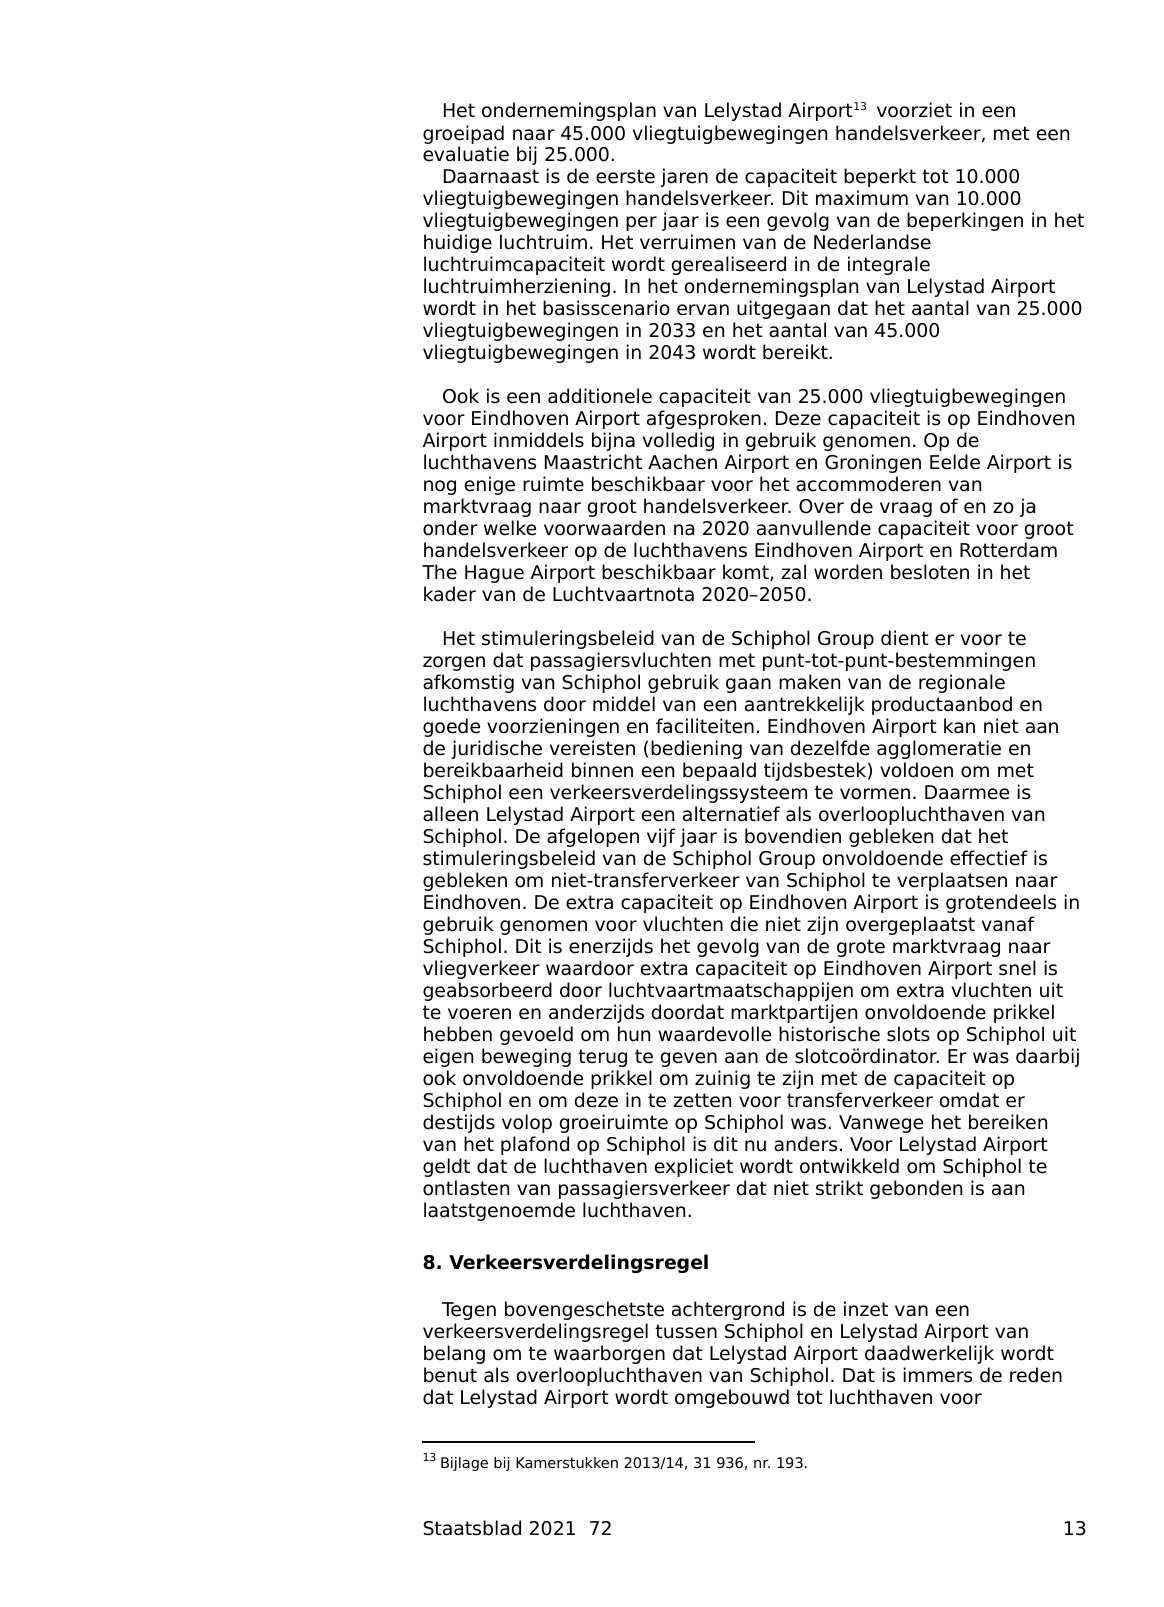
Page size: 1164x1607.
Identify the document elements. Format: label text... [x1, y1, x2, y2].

text Het stimuleringsbeleid van de Schiphol Group dient er voor te zorgen dat passagiersvluchten met punt-tot-punt-bestemmingen afkomstig van Schiphol gebruik gaan maken van de regionale luchthavens door middel van een aantrekkelijk productaanbod en goede voorzieningen en faciliteiten. Eindhoven Airport kan niet aan de juridische vereisten (bediening van dezelfde agglomeratie en bereikbaarheid binnen een bepaald tijdsbestek) voldoen om met Schiphol een verkeersverdelingssysteem te vormen. Daarmee is alleen Lelystad Airport een alternatief als overloopluchthaven van Schiphol. De afgelopen vijf jaar is bovendien gebleken dat het stimuleringsbeleid van de Schiphol Group onvoldoende effectief is gebleken om niet-transferverkeer van Schiphol te verplaatsen naar Eindhoven. De extra capaciteit op Eindhoven Airport is grotendeels in gebruik genomen voor vluchten die niet zijn overgeplaatst vanaf Schiphol. Dit is enerzijds het gevolg van de grote marktvraag naar vliegverkeer waardoor extra capaciteit op Eindhoven Airport snel is geabsorbeerd door luchtvaartmaatschappijen om extra vluchten uit te voeren en anderzijds doordat marktpartijen onvoldoende prikkel hebben gevoeld om hun waardevolle historische slots op Schiphol uit eigen beweging terug te geven aan de slotcoördinator. Er was daarbij ook onvoldoende prikkel om zuinig te zijn met de capaciteit op Schiphol en om deze in te zetten voor transferverkeer omdat er destijds volop groeiruimte op Schiphol was. Vanwege het bereiken van het plafond op Schiphol is dit nu anders. Voor Lelystad Airport geldt dat de luchthaven expliciet wordt ontwikkeld om Schiphol te ontlasten van passagiersverkeer dat niet strikt gebonden is aan laatstgenoemde luchthaven. [422, 628, 1087, 1222]
text Daarnaast is de eerste jaren de capaciteit beperkt tot 10.000 vliegtuigbewegingen handelsverkeer. Dit maximum van 10.000 vliegtuigbewegingen per jaar is een gevolg van de beperkingen in het huidige luchtruim. Het verruimen van de Nederlandse luchtruimcapaciteit wordt gerealiseerd in de integrale luchtruimherziening. In het ondernemingsplan van Lelystad Airport wordt in het basisscenario ervan uitgegaan dat het aantal van 25.000 vliegtuigbewegingen in 2033 en het aantal van 45.000 vliegtuigbewegingen in 2043 wordt bereikt. [422, 166, 1087, 364]
text Ook is een additionele capaciteit van 25.000 vliegtuigbewegingen voor Eindhoven Airport afgesproken. Deze capaciteit is op Eindhoven Airport inmiddels bijna volledig in gebruik genomen. Op de luchthavens Maastricht Aachen Airport en Groningen Eelde Airport is nog enige ruimte beschikbaar voor het accommoderen van marktvraag naar groot handelsverkeer. Over de vraag of en zo ja onder welke voorwaarden na 2020 aanvullende capaciteit voor groot handelsverkeer op de luchthavens Eindhoven Airport en Rotterdam The Hague Airport beschikbaar komt, zal worden besloten in het kader van de Luchtvaartnota 2020–2050. [422, 386, 1087, 606]
text Bijlage bij Kamerstukken 2013/14, 31 936, nr. 193. [422, 1451, 1087, 1473]
text Het ondernemingsplan van Lelystad Airport voorziet in een groeipad naar 45.000 vliegtuigbewegingen handelsverkeer, met een evaluatie bij 25.000. [422, 100, 1087, 166]
text Tegen bovengeschetste achtergrond is de inzet van een verkeersverdelingsregel tussen Schiphol en Lelystad Airport van belang om te waarborgen dat Lelystad Airport daadwerkelijk wordt benut als overloopluchthaven van Schiphol. Dat is immers de reden dat Lelystad Airport wordt omgebouwd tot luchthaven voor [422, 1299, 1087, 1409]
subtitle 8. Verkeersverdelingsregel [422, 1252, 1087, 1274]
